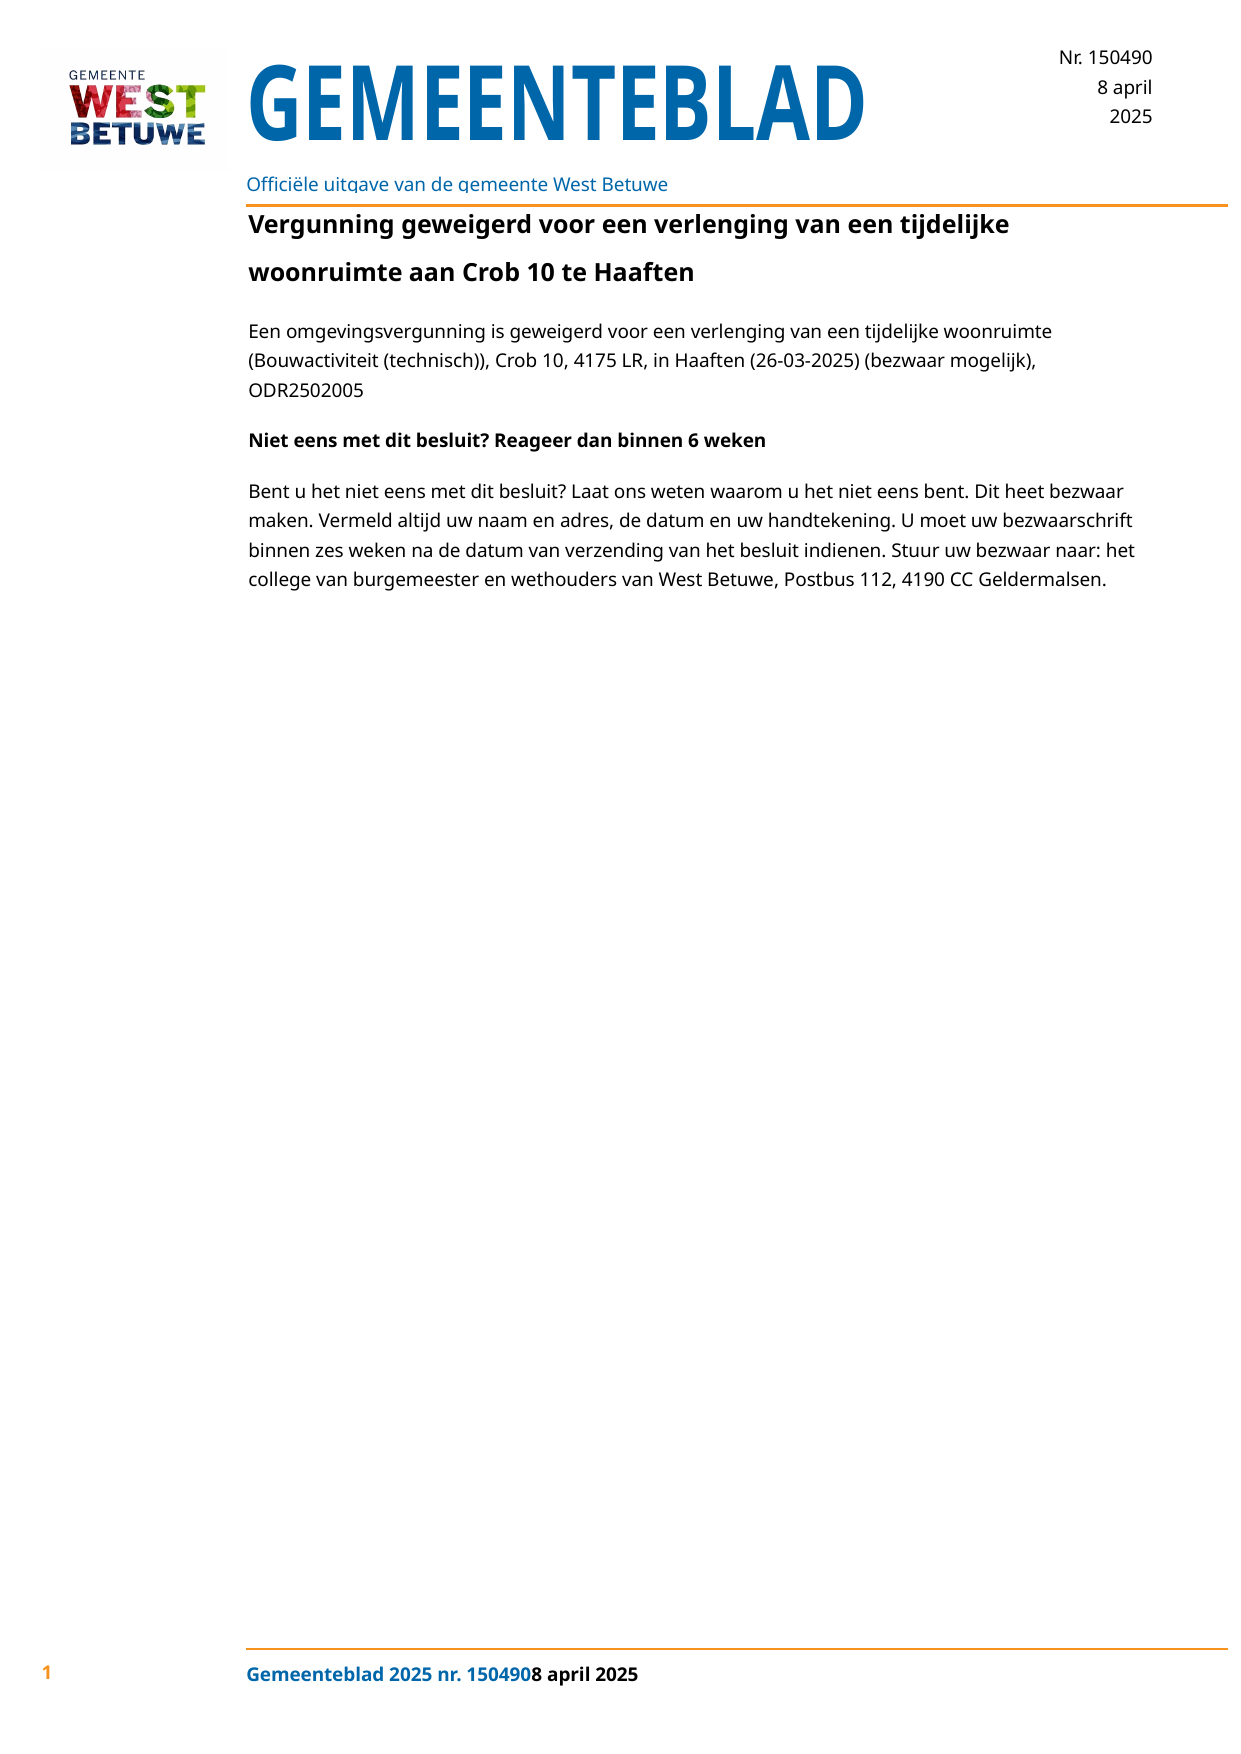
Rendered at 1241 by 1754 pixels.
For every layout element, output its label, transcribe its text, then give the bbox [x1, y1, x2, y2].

text Vergunning geweigerd voor een verlenging van een tijdelijke woonruimte aan Crob 10 te Haaften [248, 207, 1152, 288]
text Niet eens met dit besluit? Reageer dan binnen 6 weken [248, 427, 1152, 453]
text Bent u het niet eens met dit besluit? Laat ons weten waarom u het niet eens bent. Dit heet bezwaar maken. Vermeld altijd uw naam en adres, de datum en uw handtekening. U moet uw bezwaarschrift binnen zes weken na de datum van verzending van het besluit indienen. Stuur uw bezwaar naar: het college van burgemeester en wethouders van West Betuwe, Postbus 112, 4190 CC Geldermalsen. [248, 478, 1152, 592]
picture [41, 47, 231, 172]
text Een omgevingsvergunning is geweigerd voor een verlenging van een tijdelijke woonruimte (Bouwactiviteit (technisch)), Crob 10, 4175 LR, in Haaften (26-03-2025) (bezwaar mogelijk), ODR2502005 [248, 318, 1152, 403]
